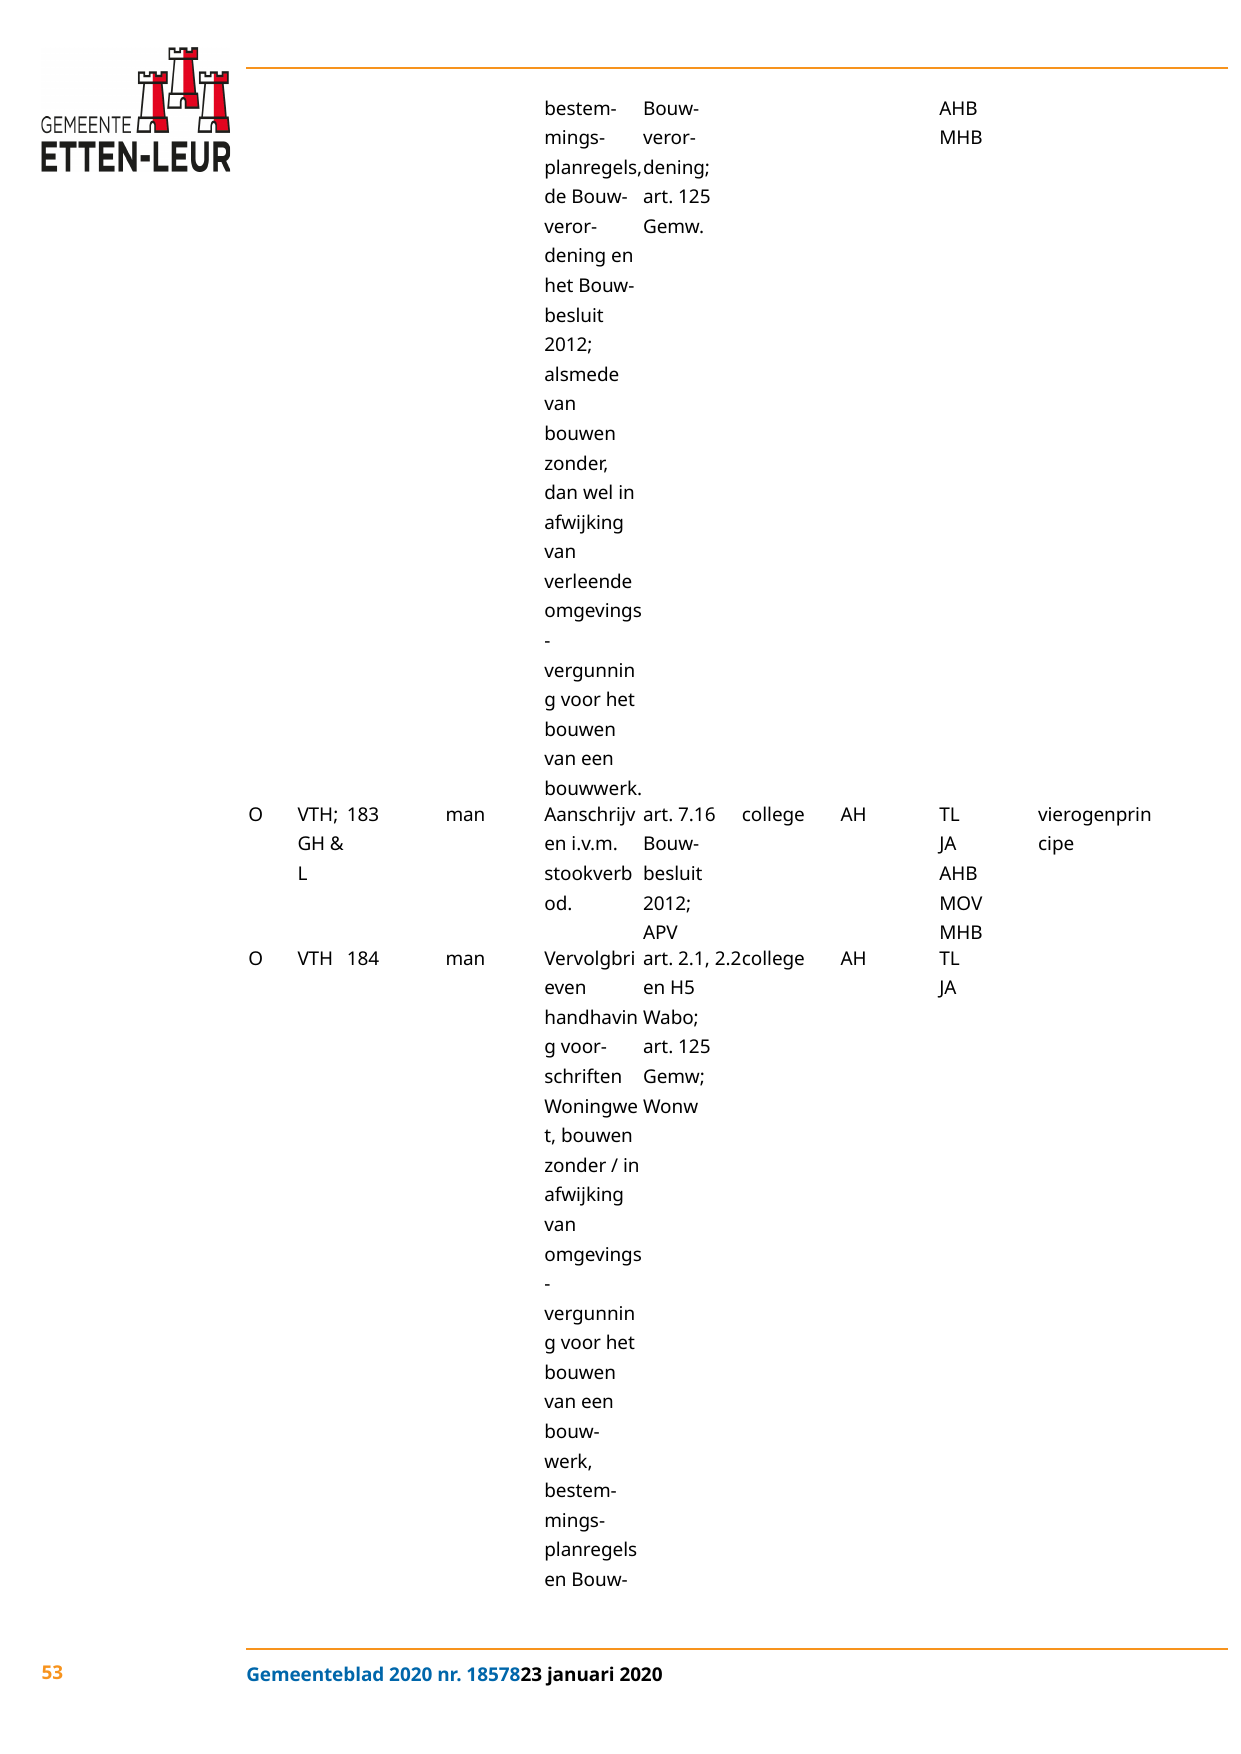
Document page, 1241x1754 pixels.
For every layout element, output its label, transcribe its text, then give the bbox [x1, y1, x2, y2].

table_cell [248, 95, 297, 801]
table_cell college [742, 945, 840, 1592]
table_cell college [742, 801, 840, 945]
table_cell AHB MHB [939, 95, 1038, 801]
table_cell [840, 95, 939, 801]
table_cell [445, 95, 544, 801]
picture [41, 47, 231, 172]
table_cell VTH [297, 945, 347, 1592]
table_cell art. 2.1, 2.2 en H5 Wabo; art. 125 Gemw; Wonw [643, 945, 742, 1592]
table_cell VTH; GH & L [297, 801, 347, 945]
table_cell O [248, 801, 297, 945]
table_cell [396, 945, 445, 1592]
table_cell man [445, 801, 544, 945]
table_cell [742, 95, 840, 801]
table_cell AH [840, 801, 939, 945]
table_cell 184 [347, 945, 396, 1592]
table_cell 183 [347, 801, 396, 945]
table_cell [396, 95, 445, 801]
table_cell bestem-mings-planregels, de Bouw-veror-dening en het Bouw-besluit 2012; alsmede van bouwen zonder, dan wel in afwijking van verleende omgevings-vergunning voor het bouwen van een bouwwerk. [544, 95, 643, 801]
table_cell Bouw-veror-dening; art. 125 Gemw. [643, 95, 742, 801]
table_cell O [248, 945, 297, 1592]
table_cell art. 7.16 Bouw-besluit 2012; APV [643, 801, 742, 945]
table_cell [1038, 945, 1152, 1592]
table_cell Aanschrijven i.v.m. stookverbod. [544, 801, 643, 945]
table_cell man [445, 945, 544, 1592]
table_cell [396, 801, 445, 945]
table_cell TL JA [939, 945, 1038, 1592]
table_cell [347, 95, 396, 801]
table_cell [1038, 95, 1152, 801]
table_cell Vervolgbrieven handhaving voor-schriften Woningwet, bouwen zonder / in afwijking van omgevings-vergunning voor het bouwen van een bouw-werk, bestem-mings-planregels en Bouw- [544, 945, 643, 1592]
table_cell TL JA AHB MOV MHB [939, 801, 1038, 945]
table_cell [297, 95, 347, 801]
table_cell vierogenprincipe [1038, 801, 1152, 945]
table_cell AH [840, 945, 939, 1592]
